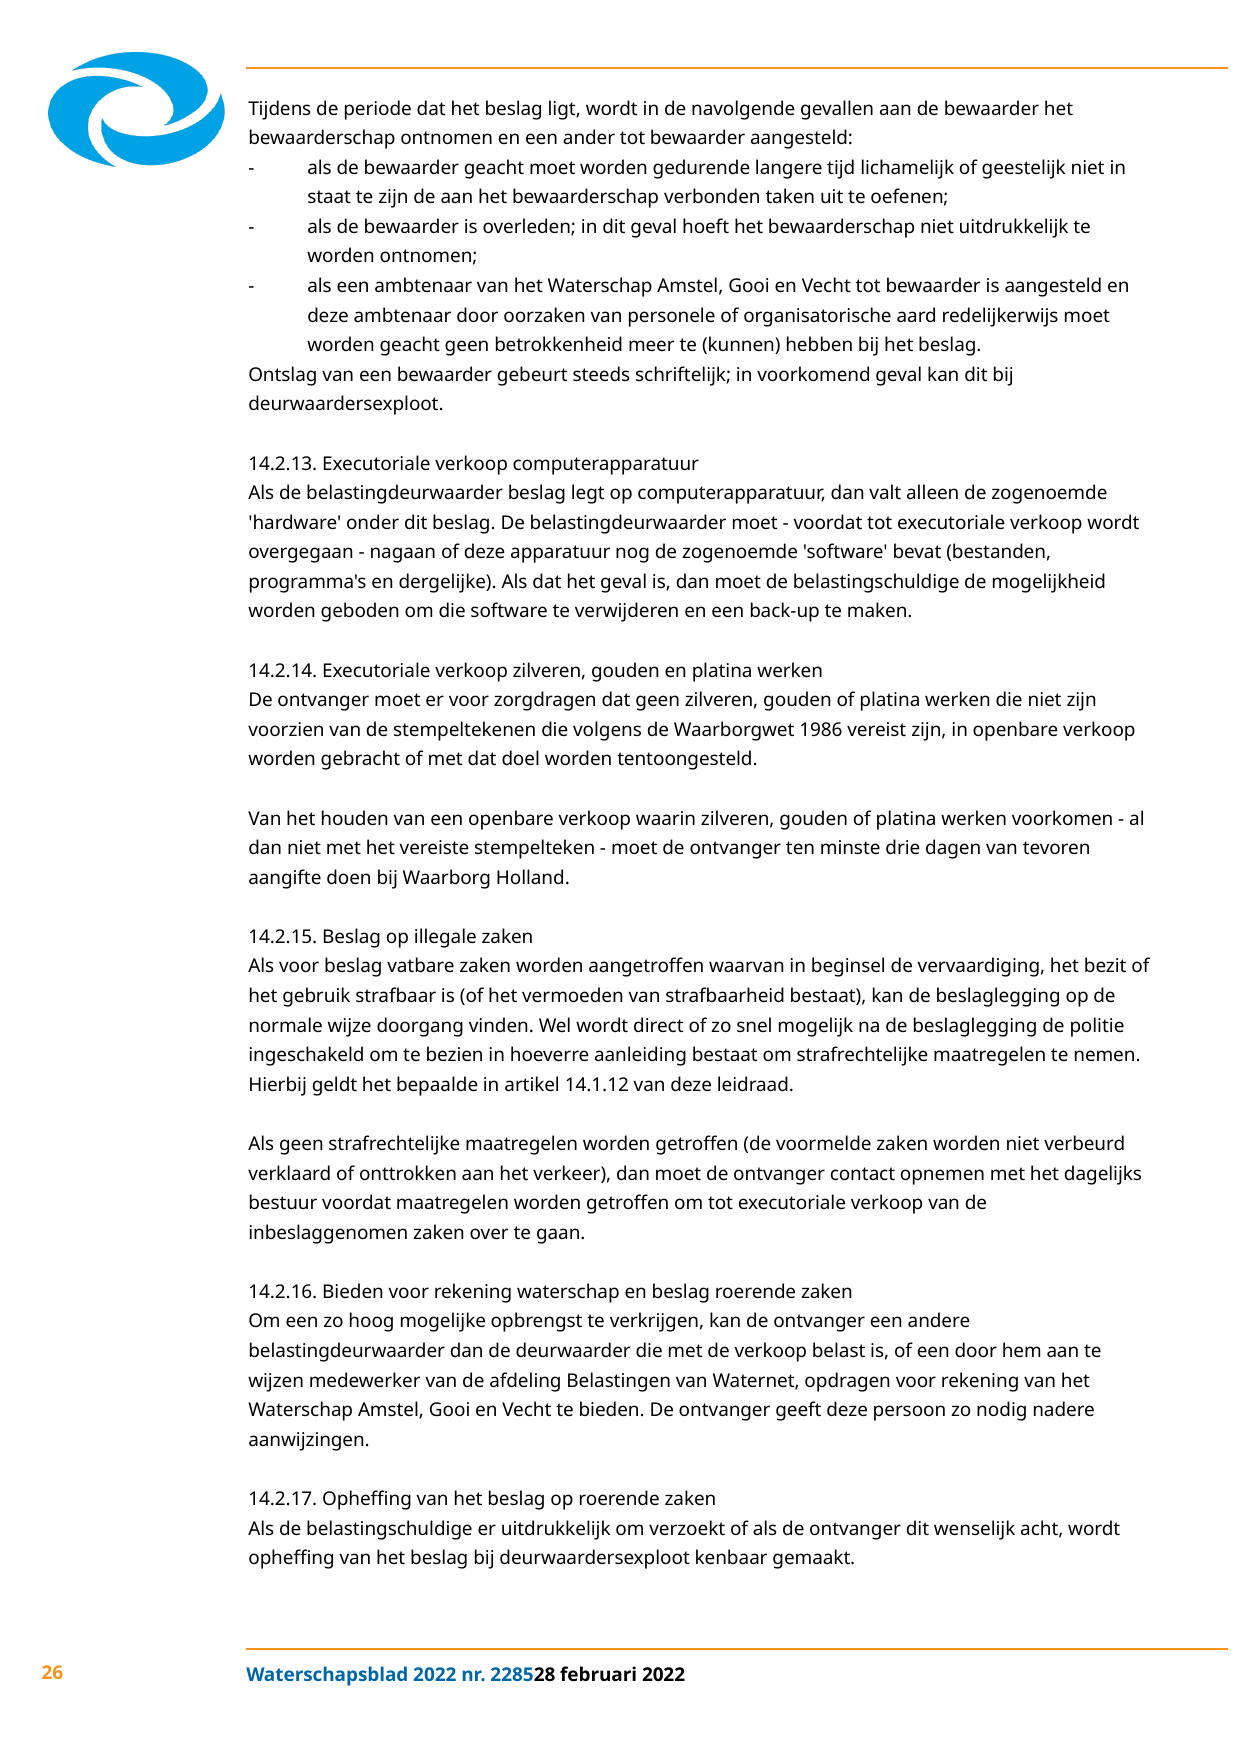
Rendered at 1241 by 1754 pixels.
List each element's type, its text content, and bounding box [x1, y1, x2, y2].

text 14.2.13. Executoriale verkoop computerapparatuur [248, 450, 1152, 476]
text Als geen strafrechtelijke maatregelen worden getroffen (de voormelde zaken worden niet verbeurd verklaard of onttrokken aan het verkeer), dan moet de ontvanger contact opnemen met het dagelijks bestuur voordat maatregelen worden getroffen om tot executoriale verkoop van de inbeslaggenomen zaken over te gaan. [248, 1130, 1152, 1245]
text Als de belastingschuldige er uitdrukkelijk om verzoekt of als de ontvanger dit wenselijk acht, wordt opheffing van het beslag bij deurwaardersexploot kenbaar gemaakt. [248, 1515, 1152, 1570]
list als een ambtenaar van het Waterschap Amstel, Gooi en Vecht tot bewaarder is aangesteld en deze ambtenaar door oorzaken van personele of organisatorische aard redelijkerwijs moet worden geacht geen betrokkenheid meer te (kunnen) hebben bij het beslag. [248, 272, 1152, 357]
picture [41, 47, 231, 172]
text Als de belastingdeurwaarder beslag legt op computerapparatuur, dan valt alleen de zogenoemde 'hardware' onder dit beslag. De belastingdeurwaarder moet - voordat tot executoriale verkoop wordt overgegaan - nagaan of deze apparatuur nog de zogenoemde 'software' bevat (bestanden, programma's en dergelijke). Als dat het geval is, dan moet de belastingschuldige de mogelijkheid worden geboden om die software te verwijderen en een back-up te maken. [248, 479, 1152, 623]
text Ontslag van een bewaarder gebeurt steeds schriftelijk; in voorkomend geval kan dit bij deurwaardersexploot. [248, 361, 1152, 416]
text 14.2.17. Opheffing van het beslag op roerende zaken [248, 1485, 1152, 1511]
text 14.2.15. Beslag op illegale zaken [248, 923, 1152, 949]
text 14.2.16. Bieden voor rekening waterschap en beslag roerende zaken [248, 1278, 1152, 1304]
text Tijdens de periode dat het beslag ligt, wordt in de navolgende gevallen aan de bewaarder het bewaarderschap ontnomen en een ander tot bewaarder aangesteld: [248, 95, 1152, 150]
list als de bewaarder is overleden; in dit geval hoeft het bewaarderschap niet uitdrukkelijk te worden ontnomen; [248, 213, 1152, 268]
text 14.2.14. Executoriale verkoop zilveren, gouden en platina werken [248, 657, 1152, 683]
text Als voor beslag vatbare zaken worden aangetroffen waarvan in beginsel de vervaardiging, het bezit of het gebruik strafbaar is (of het vermoeden van strafbaarheid bestaat), kan de beslaglegging op de normale wijze doorgang vinden. Wel wordt direct of zo snel mogelijk na de beslaglegging de politie ingeschakeld om te bezien in hoeverre aanleiding bestaat om strafrechtelijke maatregelen te nemen. Hierbij geldt het bepaalde in artikel 14.1.12 van deze leidraad. [248, 953, 1152, 1097]
text Van het houden van een openbare verkoop waarin zilveren, gouden of platina werken voorkomen - al dan niet met het vereiste stempelteken - moet de ontvanger ten minste drie dagen van tevoren aangifte doen bij Waarborg Holland. [248, 805, 1152, 890]
text De ontvanger moet er voor zorgdragen dat geen zilveren, gouden of platina werken die niet zijn voorzien van de stempeltekenen die volgens de Waarborgwet 1986 vereist zijn, in openbare verkoop worden gebracht of met dat doel worden tentoongesteld. [248, 686, 1152, 771]
list als de bewaarder geacht moet worden gedurende langere tijd lichamelijk of geestelijk niet in staat te zijn de aan het bewaarderschap verbonden taken uit te oefenen; [248, 154, 1152, 209]
text Om een zo hoog mogelijke opbrengst te verkrijgen, kan de ontvanger een andere belastingdeurwaarder dan de deurwaarder die met de verkoop belast is, of een door hem aan te wijzen medewerker van de afdeling Belastingen van Waternet, opdragen voor rekening van het Waterschap Amstel, Gooi en Vecht te bieden. De ontvanger geeft deze persoon zo nodig nadere aanwijzingen. [248, 1308, 1152, 1452]
